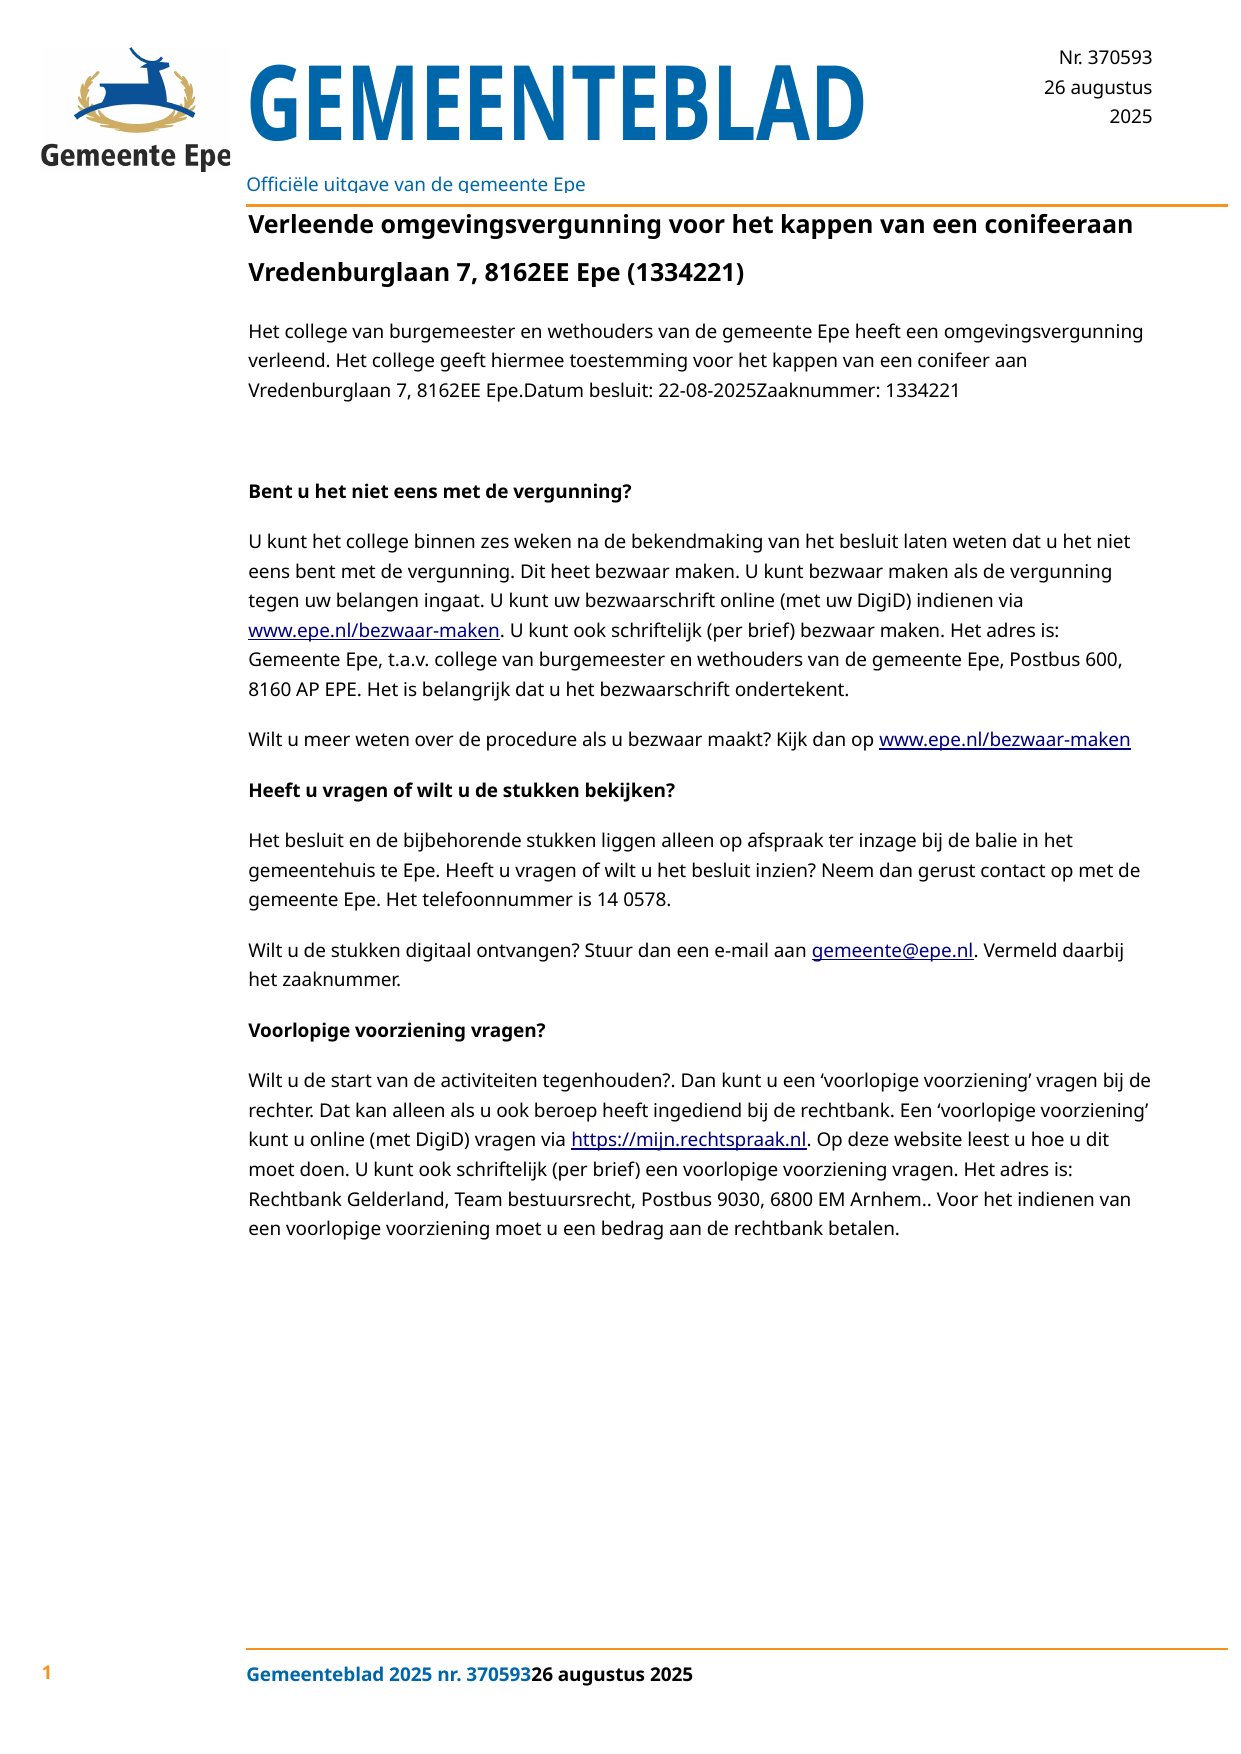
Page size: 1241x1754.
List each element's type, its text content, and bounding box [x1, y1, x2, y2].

picture [41, 47, 231, 172]
text Wilt u meer weten over de procedure als u bezwaar maakt? Kijk dan op www.epe.nl/bezwaar-maken [248, 727, 1152, 752]
text Bent u het niet eens met de vergunning? [248, 478, 1152, 504]
text Het college van burgemeester en wethouders van de gemeente Epe heeft een omgevingsvergunning verleend. Het college geeft hiermee toestemming voor het kappen van een conifeer aan Vredenburglaan 7, 8162EE Epe.Datum besluit: 22-08-2025Zaaknummer: 1334221 [248, 318, 1152, 403]
text Verleende omgevingsvergunning voor het kappen van een conifeeraan Vredenburglaan 7, 8162EE Epe (1334221) [248, 207, 1152, 288]
text Wilt u de start van de activiteiten tegenhouden?. Dan kunt u een ‘voorlopige voorziening’ vragen bij de rechter. Dat kan alleen als u ook beroep heeft ingediend bij de rechtbank. Een ‘voorlopige voorziening’ kunt u online (met DigiD) vragen via https://mijn.rechtspraak.nl. Op deze website leest u hoe u dit moet doen. U kunt ook schriftelijk (per brief) een voorlopige voorziening vragen. Het adres is: Rechtbank Gelderland, Team bestuursrecht, Postbus 9030, 6800 EM Arnhem.. Voor het indienen van een voorlopige voorziening moet u een bedrag aan de rechtbank betalen. [248, 1067, 1152, 1241]
text U kunt het college binnen zes weken na de bekendmaking van het besluit laten weten dat u het niet eens bent met de vergunning. Dit heet bezwaar maken. U kunt bezwaar maken als de vergunning tegen uw belangen ingaat. U kunt uw bezwaarschrift online (met uw DigiD) indienen via www.epe.nl/bezwaar-maken. U kunt ook schriftelijk (per brief) bezwaar maken. Het adres is: Gemeente Epe, t.a.v. college van burgemeester en wethouders van de gemeente Epe, Postbus 600, 8160 AP EPE. Het is belangrijk dat u het bezwaarschrift ondertekent. [248, 528, 1152, 702]
text Voorlopige voorziening vragen? [248, 1017, 1152, 1043]
text Wilt u de stukken digitaal ontvangen? Stuur dan een e-mail aan gemeente@epe.nl. Vermeld daarbij het zaaknummer. [248, 937, 1152, 992]
text Het besluit en de bijbehorende stukken liggen alleen op afspraak ter inzage bij de balie in het gemeentehuis te Epe. Heeft u vragen of wilt u het besluit inzien? Neem dan gerust contact op met de gemeente Epe. Het telefoonnummer is 14 0578. [248, 827, 1152, 912]
text Heeft u vragen of wilt u de stukken bekijken? [248, 777, 1152, 803]
